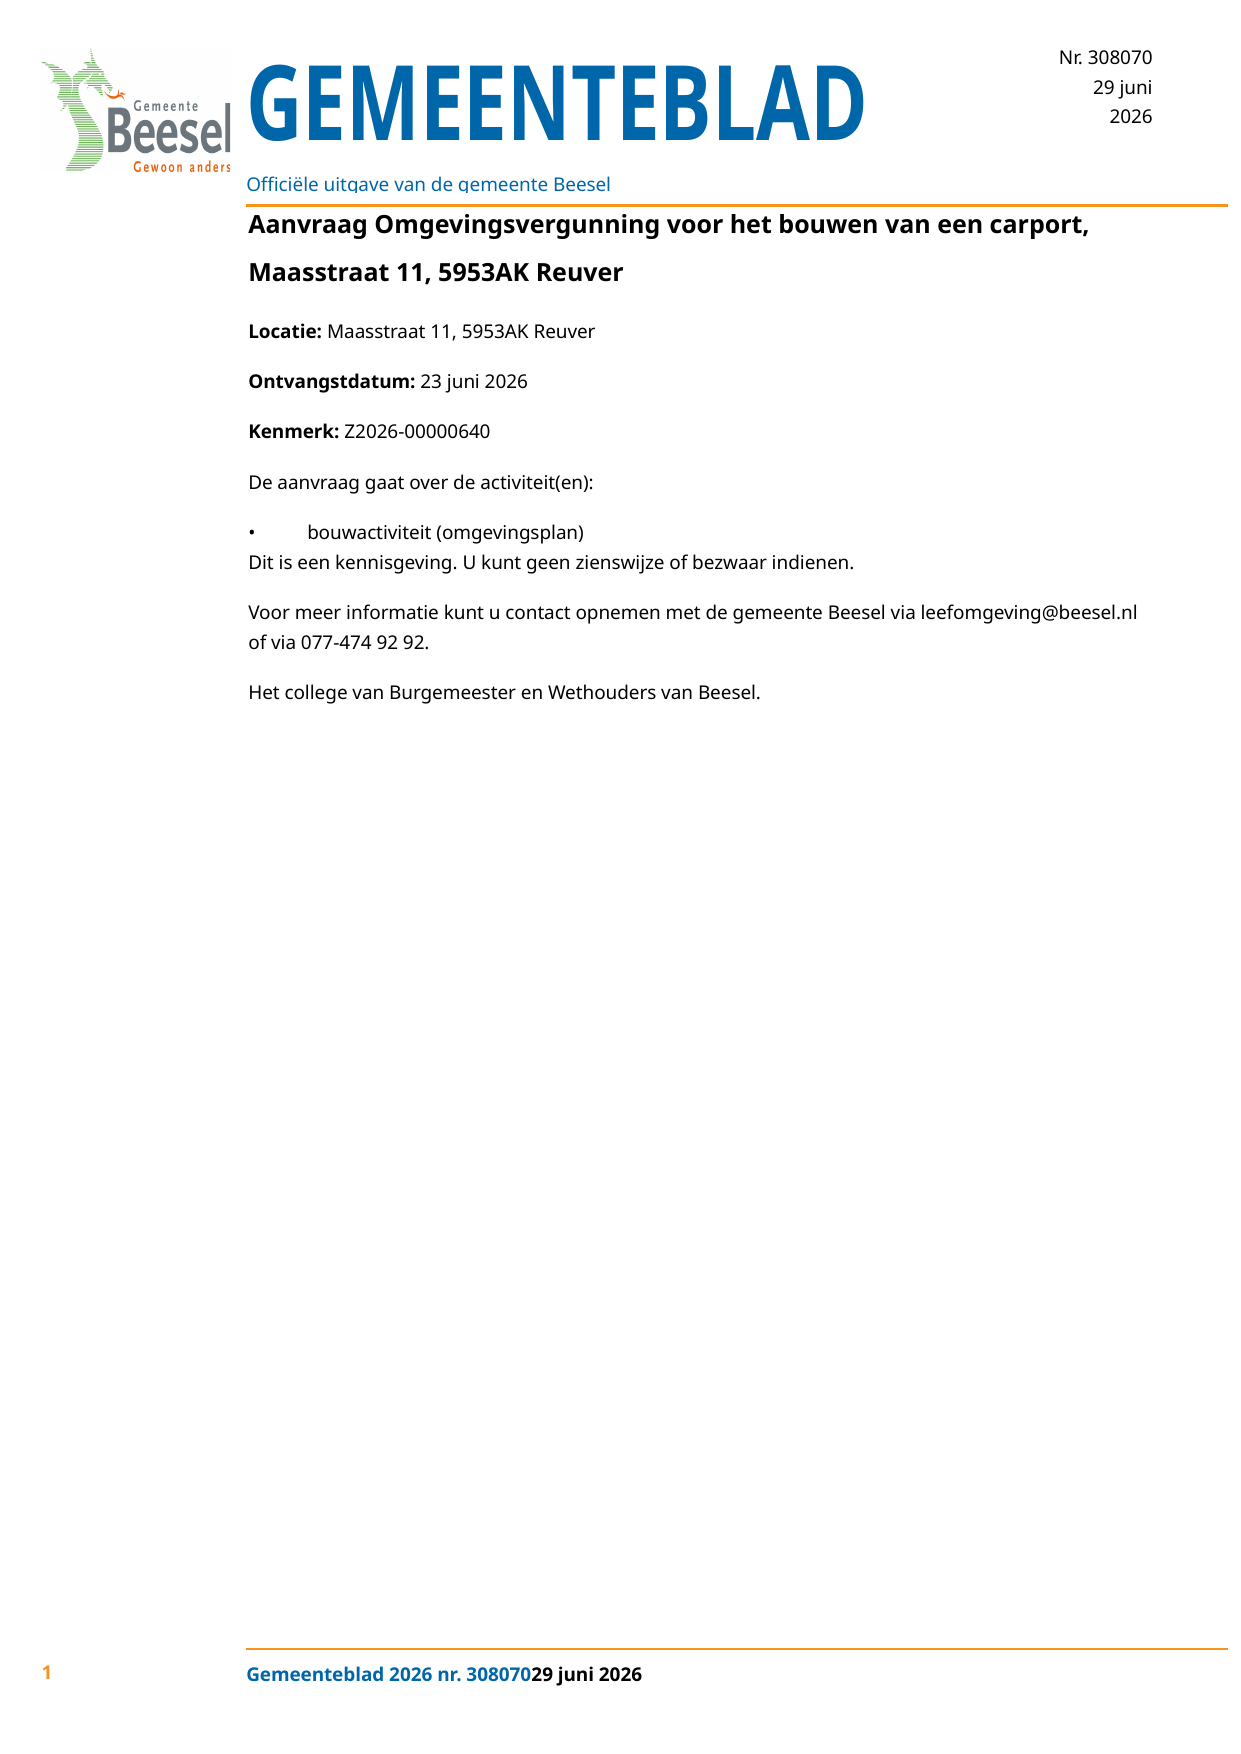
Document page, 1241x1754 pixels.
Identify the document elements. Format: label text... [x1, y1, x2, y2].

text Kenmerk: Z2026-00000640 [248, 419, 1152, 444]
list bouwactiviteit (omgevingsplan) [248, 519, 1152, 545]
text Locatie: Maasstraat 11, 5953AK Reuver [248, 318, 1152, 344]
text Aanvraag Omgevingsvergunning voor het bouwen van een carport, Maasstraat 11, 5953AK Reuver [248, 207, 1152, 288]
text Ontvangstdatum: 23 juni 2026 [248, 368, 1152, 394]
text Voor meer informatie kunt u contact opnemen met de gemeente Beesel via leefomgeving@beesel.nl of via 077-474 92 92. [248, 599, 1152, 655]
text Dit is een kennisgeving. U kunt geen zienswijze of bezwaar indienen. [248, 549, 1152, 575]
text Het college van Burgemeester en Wethouders van Beesel. [248, 679, 1152, 705]
picture [41, 47, 231, 172]
text De aanvraag gaat over de activiteit(en): [248, 469, 1152, 495]
